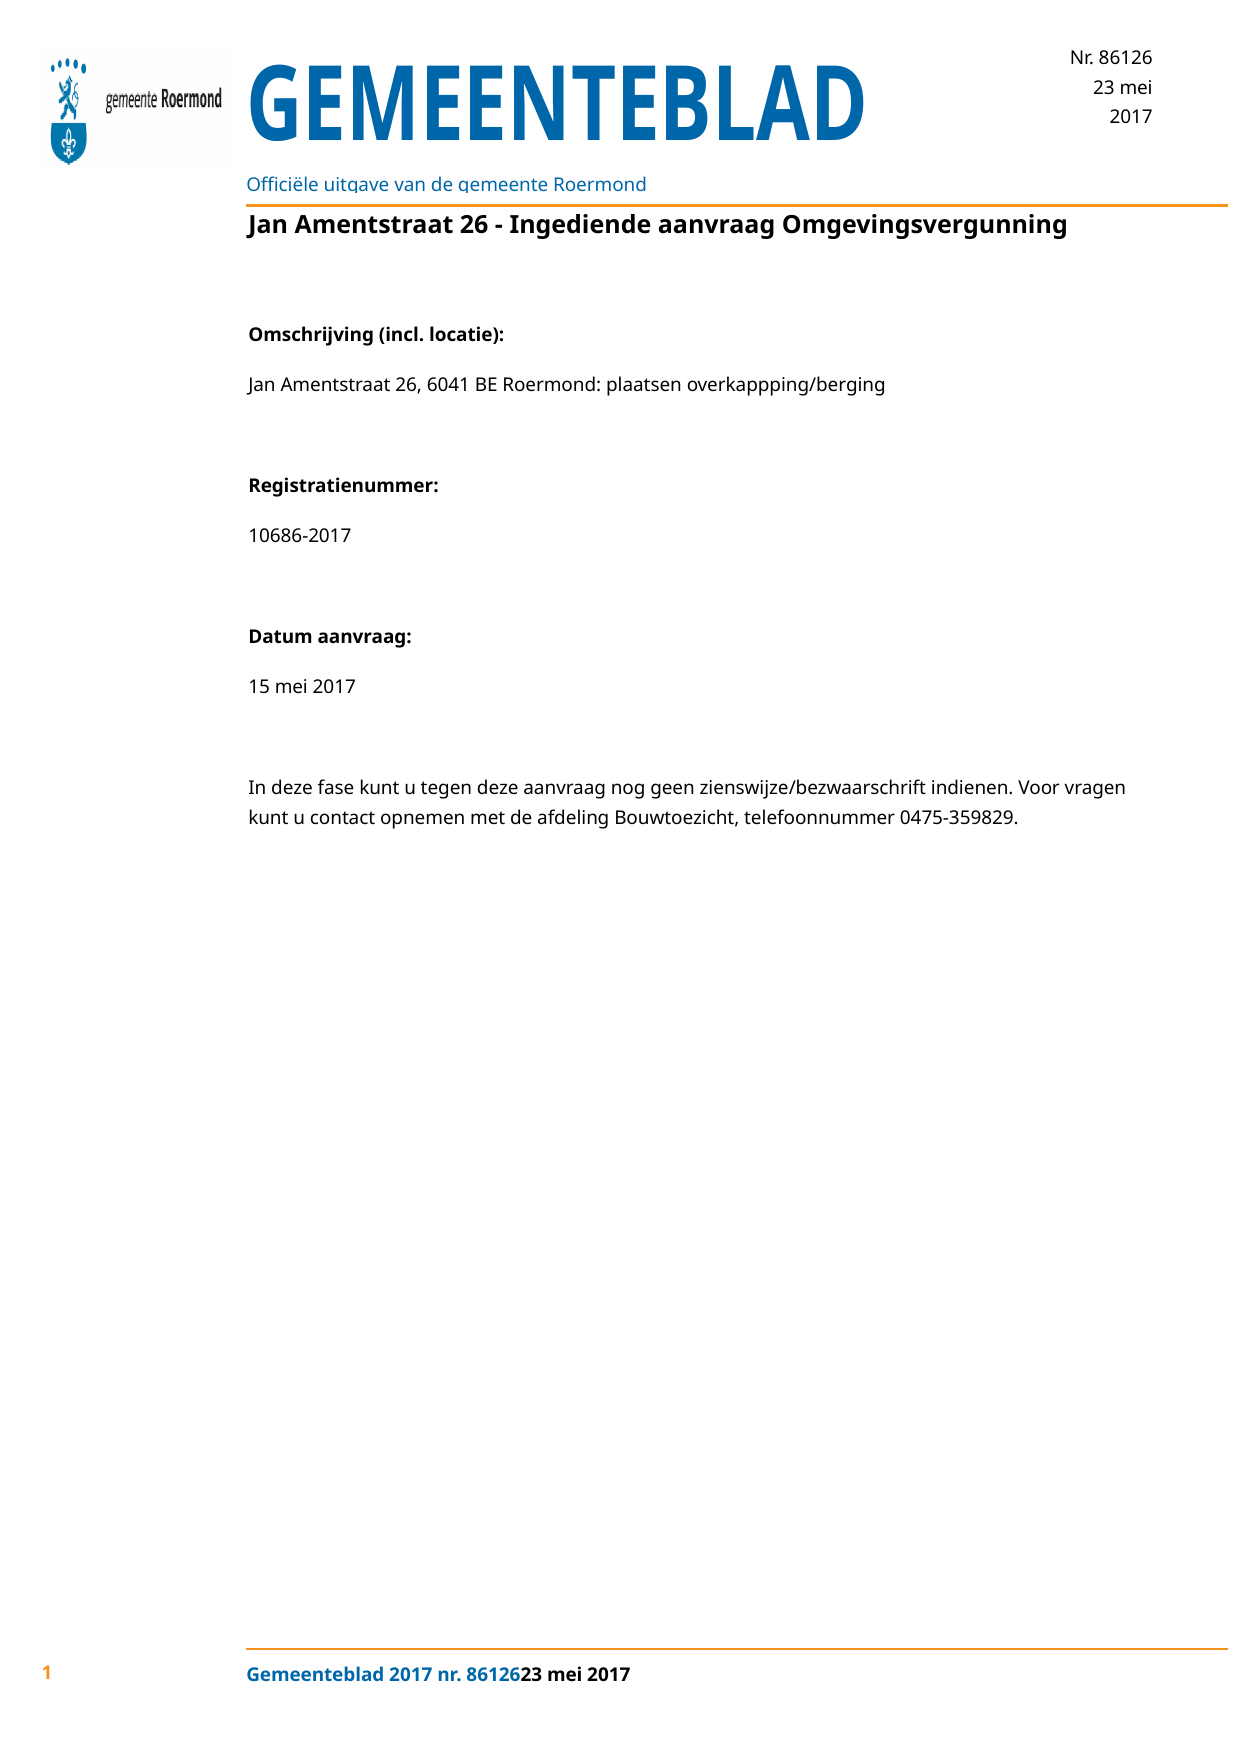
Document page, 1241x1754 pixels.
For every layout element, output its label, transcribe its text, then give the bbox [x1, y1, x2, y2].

text Registratienummer: [248, 472, 1152, 498]
text 15 mei 2017 [248, 674, 1152, 699]
text 10686-2017 [248, 522, 1152, 548]
text Omschrijving (incl. locatie): [248, 321, 1152, 346]
text Datum aanvraag: [248, 623, 1152, 649]
text Jan Amentstraat 26 - Ingediende aanvraag Omgevingsvergunning [248, 207, 1152, 241]
text In deze fase kunt u tegen deze aanvraag nog geen zienswijze/bezwaarschrift indienen. Voor vragen kunt u contact opnemen met de afdeling Bouwtoezicht, telefoonnummer 0475-359829. [248, 774, 1152, 830]
picture [41, 47, 231, 172]
text Jan Amentstraat 26, 6041 BE Roermond: plaatsen overkappping/berging [248, 371, 1152, 397]
